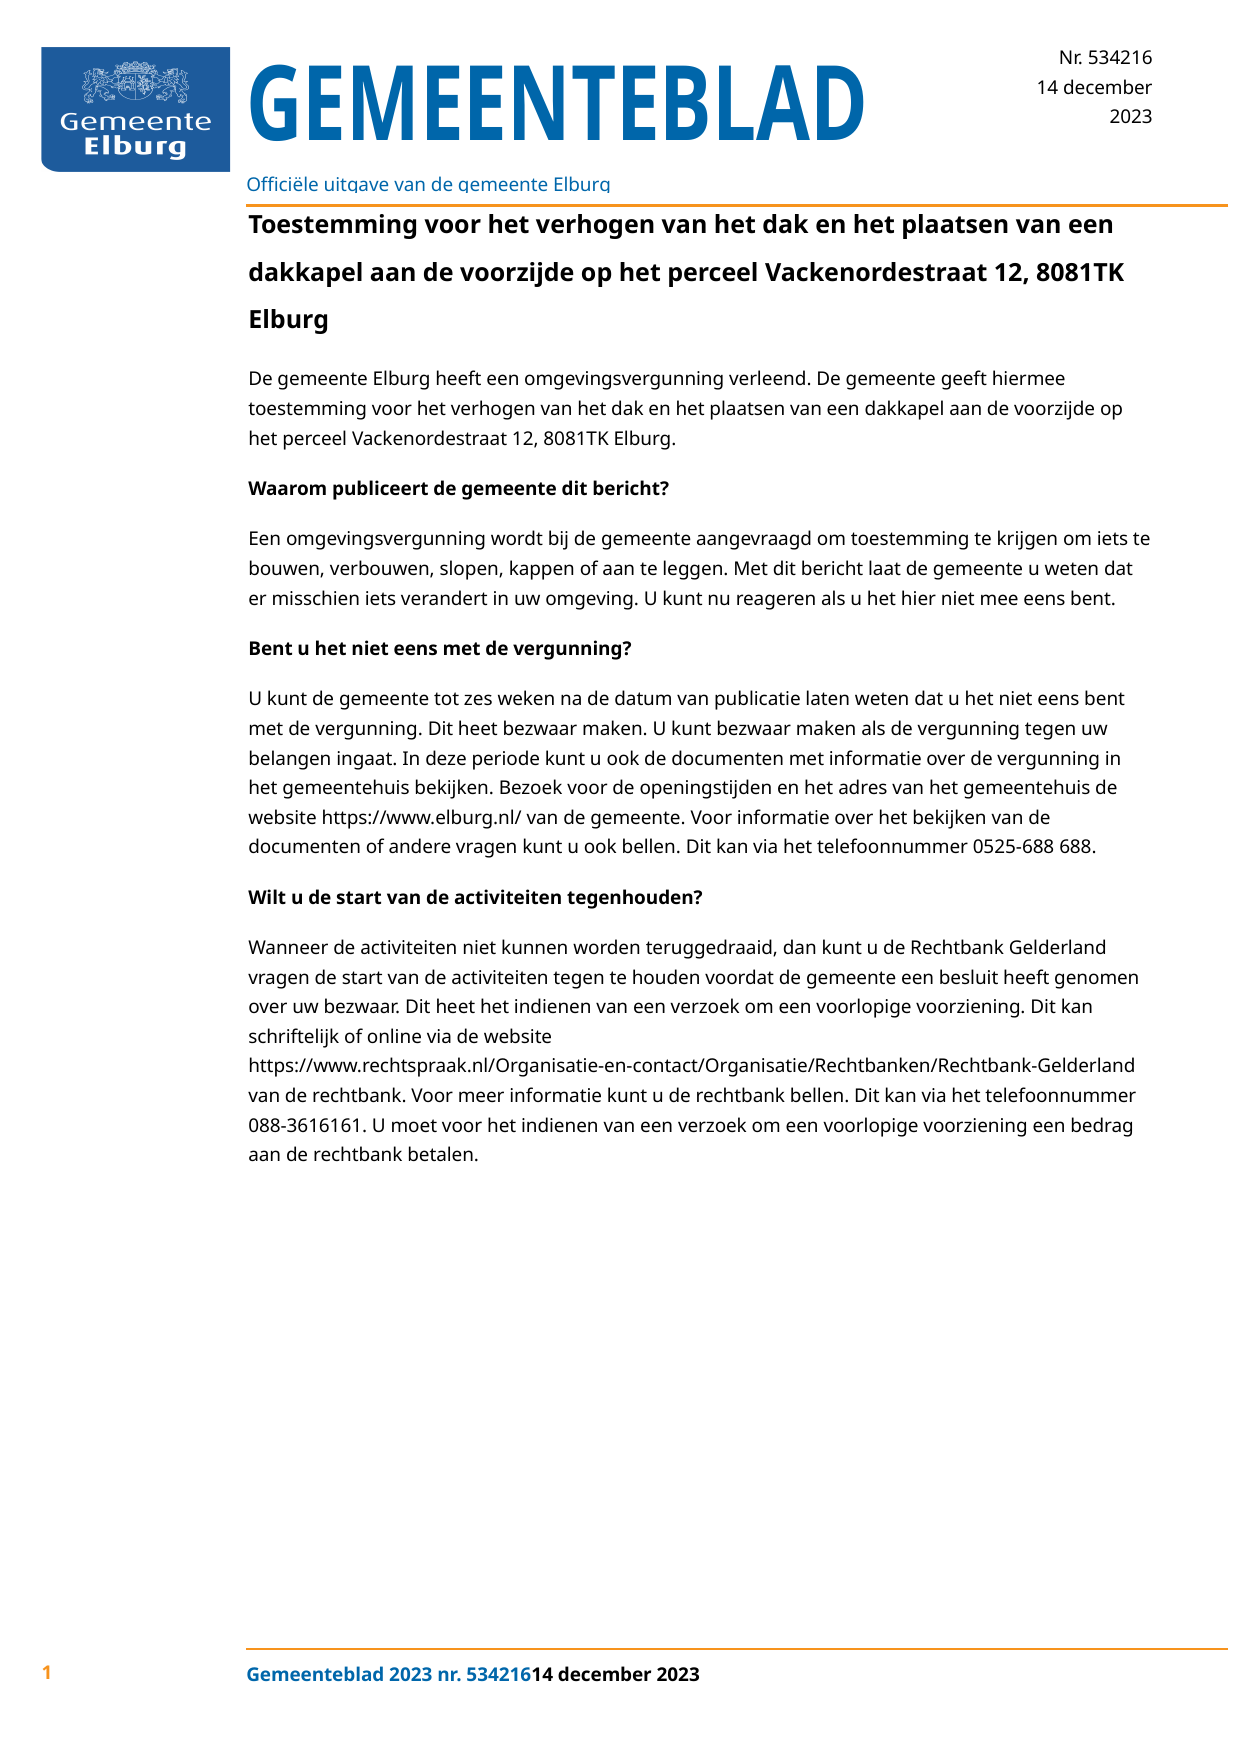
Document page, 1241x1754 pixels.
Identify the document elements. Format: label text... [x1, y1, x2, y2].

text Een omgevingsvergunning wordt bij de gemeente aangevraagd om toestemming te krijgen om iets te bouwen, verbouwen, slopen, kappen of aan te leggen. Met dit bericht laat de gemeente u weten dat er misschien iets verandert in uw omgeving. U kunt nu reageren als u het hier niet mee eens bent. [248, 526, 1152, 610]
text Toestemming voor het verhogen van het dak en het plaatsen van een dakkapel aan de voorzijde op het perceel Vackenordestraat 12, 8081TK Elburg [248, 207, 1152, 336]
text Wilt u de start van de activiteiten tegenhouden? [248, 884, 1152, 909]
text Bent u het niet eens met de vergunning? [248, 635, 1152, 661]
text Waarom publiceert de gemeente dit bericht? [248, 475, 1152, 501]
text U kunt de gemeente tot zes weken na de datum van publicatie laten weten dat u het niet eens bent met de vergunning. Dit heet bezwaar maken. U kunt bezwaar maken als de vergunning tegen uw belangen ingaat. In deze periode kunt u ook de documenten met informatie over de vergunning in het gemeentehuis bekijken. Bezoek voor de openingstijden en het adres van het gemeentehuis de website https://www.elburg.nl/ van de gemeente. Voor informatie over het bekijken van de documenten of andere vragen kunt u ook bellen. Dit kan via het telefoonnummer 0525-688 688. [248, 686, 1152, 859]
text De gemeente Elburg heeft een omgevingsvergunning verleend. De gemeente geeft hiermee toestemming voor het verhogen van het dak en het plaatsen van een dakkapel aan de voorzijde op het perceel Vackenordestraat 12, 8081TK Elburg. [248, 366, 1152, 450]
picture [41, 47, 231, 172]
text Wanneer de activiteiten niet kunnen worden teruggedraaid, dan kunt u de Rechtbank Gelderland vragen de start van de activiteiten tegen te houden voordat de gemeente een besluit heeft genomen over uw bezwaar. Dit heet het indienen van een verzoek om een voorlopige voorziening. Dit kan schriftelijk of online via de website https://www.rechtspraak.nl/Organisatie-en-contact/Organisatie/Rechtbanken/Rechtbank-Gelderland van de rechtbank. Voor meer informatie kunt u de rechtbank bellen. Dit kan via het telefoonnummer 088-3616161. U moet voor het indienen van een verzoek om een voorlopige voorziening een bedrag aan de rechtbank betalen. [248, 934, 1152, 1167]
